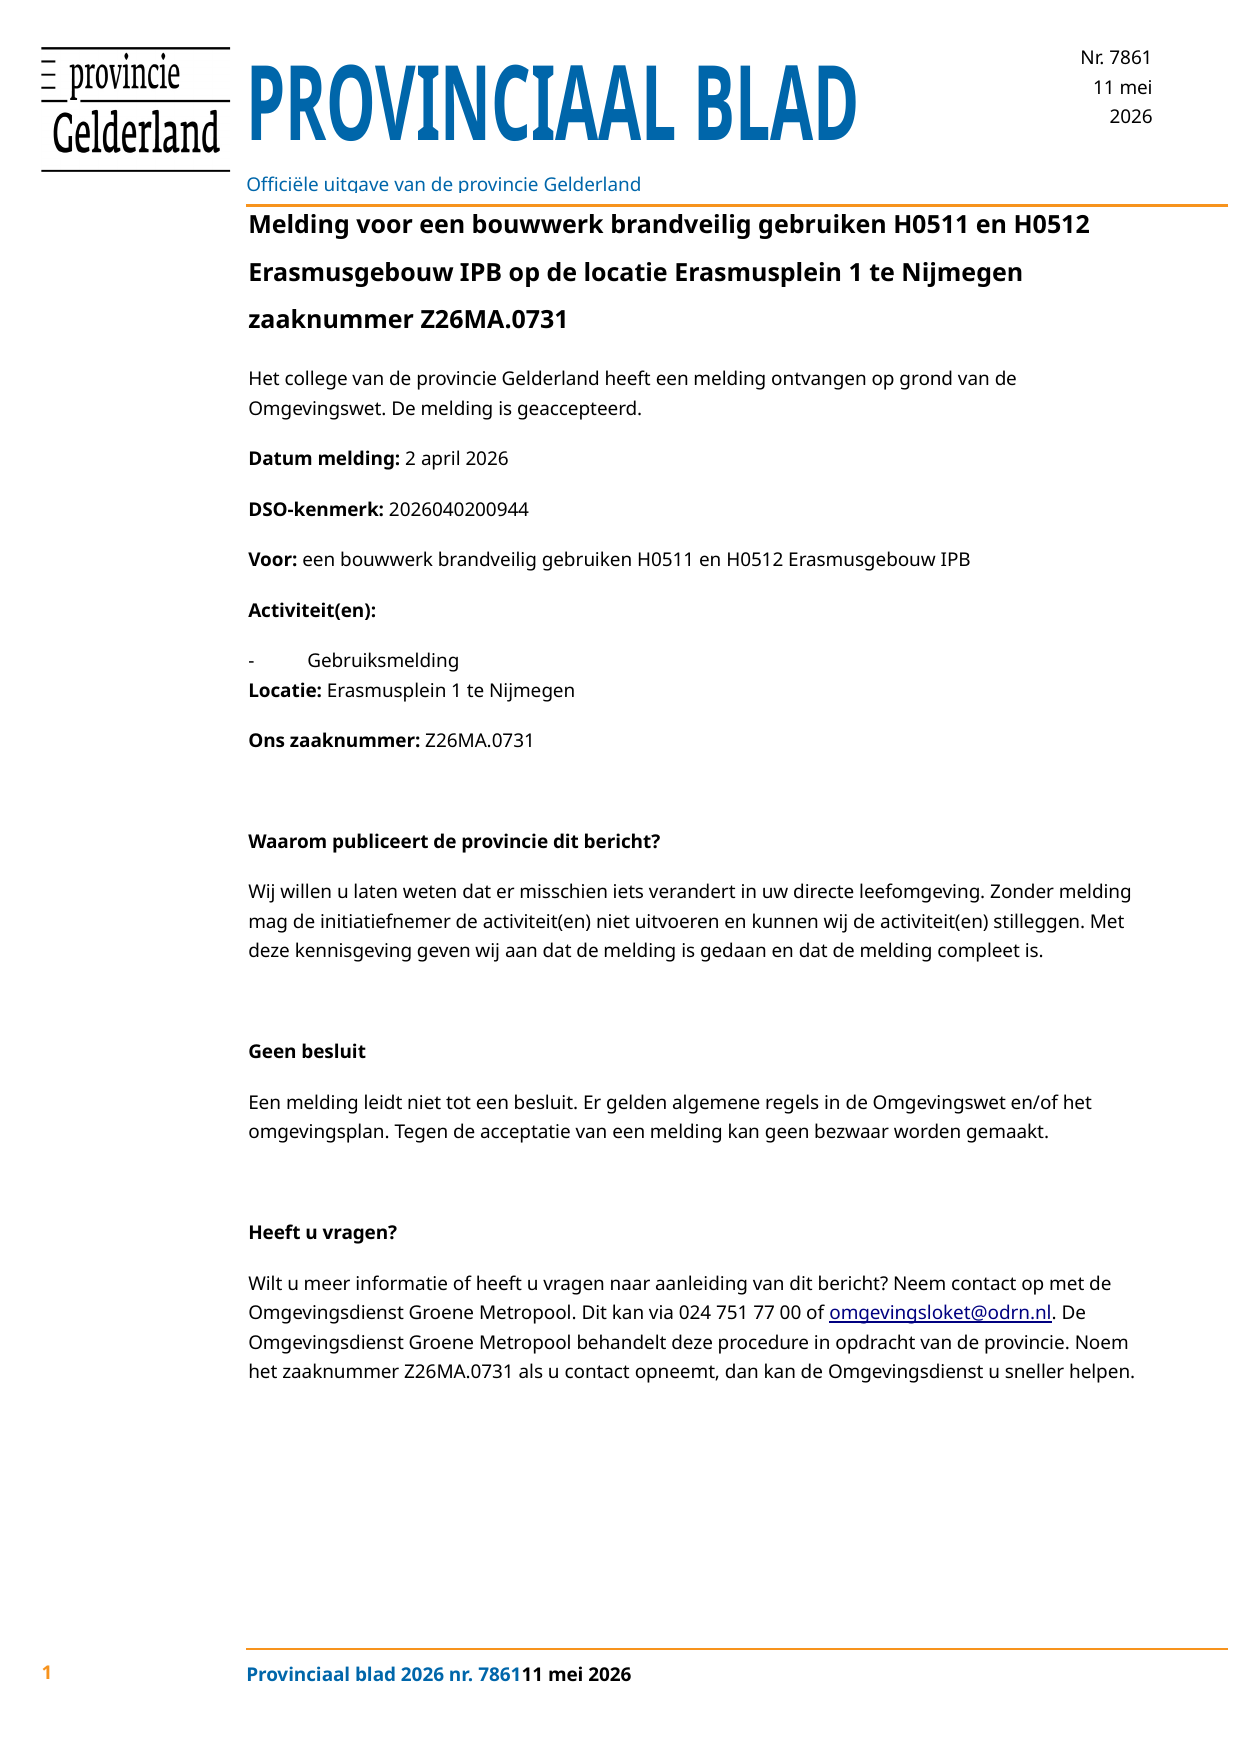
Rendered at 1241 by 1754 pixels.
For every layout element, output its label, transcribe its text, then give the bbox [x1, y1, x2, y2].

text Waarom publiceert de provincie dit bericht? [248, 828, 1152, 854]
text Datum melding: 2 april 2026 [248, 446, 1152, 471]
text Heeft u vragen? [248, 1219, 1152, 1245]
text Een melding leidt niet tot een besluit. Er gelden algemene regels in de Omgevingswet en/of het omgevingsplan. Tegen de acceptatie van een melding kan geen bezwaar worden gemaakt. [248, 1089, 1152, 1144]
text DSO-kenmerk: 2026040200944 [248, 496, 1152, 522]
text Het college van de provincie Gelderland heeft een melding ontvangen op grond van de Omgevingswet. De melding is geaccepteerd. [248, 366, 1152, 421]
text Voor: een bouwwerk brandveilig gebruiken H0511 en H0512 Erasmusgebouw IPB [248, 546, 1152, 572]
text Wilt u meer informatie of heeft u vragen naar aanleiding van dit bericht? Neem contact op met de Omgevingsdienst Groene Metropool. Dit kan via 024 751 77 00 of omgevingsloket@odrn.nl. De Omgevingsdienst Groene Metropool behandelt deze procedure in opdracht van de provincie. Noem het zaaknummer Z26MA.0731 als u contact opneemt, dan kan de Omgevingsdienst u sneller helpen. [248, 1270, 1152, 1384]
text Locatie: Erasmusplein 1 te Nijmegen [248, 677, 1152, 702]
text Geen besluit [248, 1038, 1152, 1064]
text Activiteit(en): [248, 597, 1152, 622]
list Gebruiksmelding [248, 647, 1152, 673]
text Ons zaaknummer: Z26MA.0731 [248, 727, 1152, 753]
picture [41, 47, 231, 172]
text Melding voor een bouwwerk brandveilig gebruiken H0511 en H0512 Erasmusgebouw IPB op de locatie Erasmusplein 1 te Nijmegen zaaknummer Z26MA.0731 [248, 207, 1152, 336]
text Wij willen u laten weten dat er misschien iets verandert in uw directe leefomgeving. Zonder melding mag de initiatiefnemer de activiteit(en) niet uitvoeren en kunnen wij de activiteit(en) stilleggen. Met deze kennisgeving geven wij aan dat de melding is gedaan en dat de melding compleet is. [248, 878, 1152, 963]
